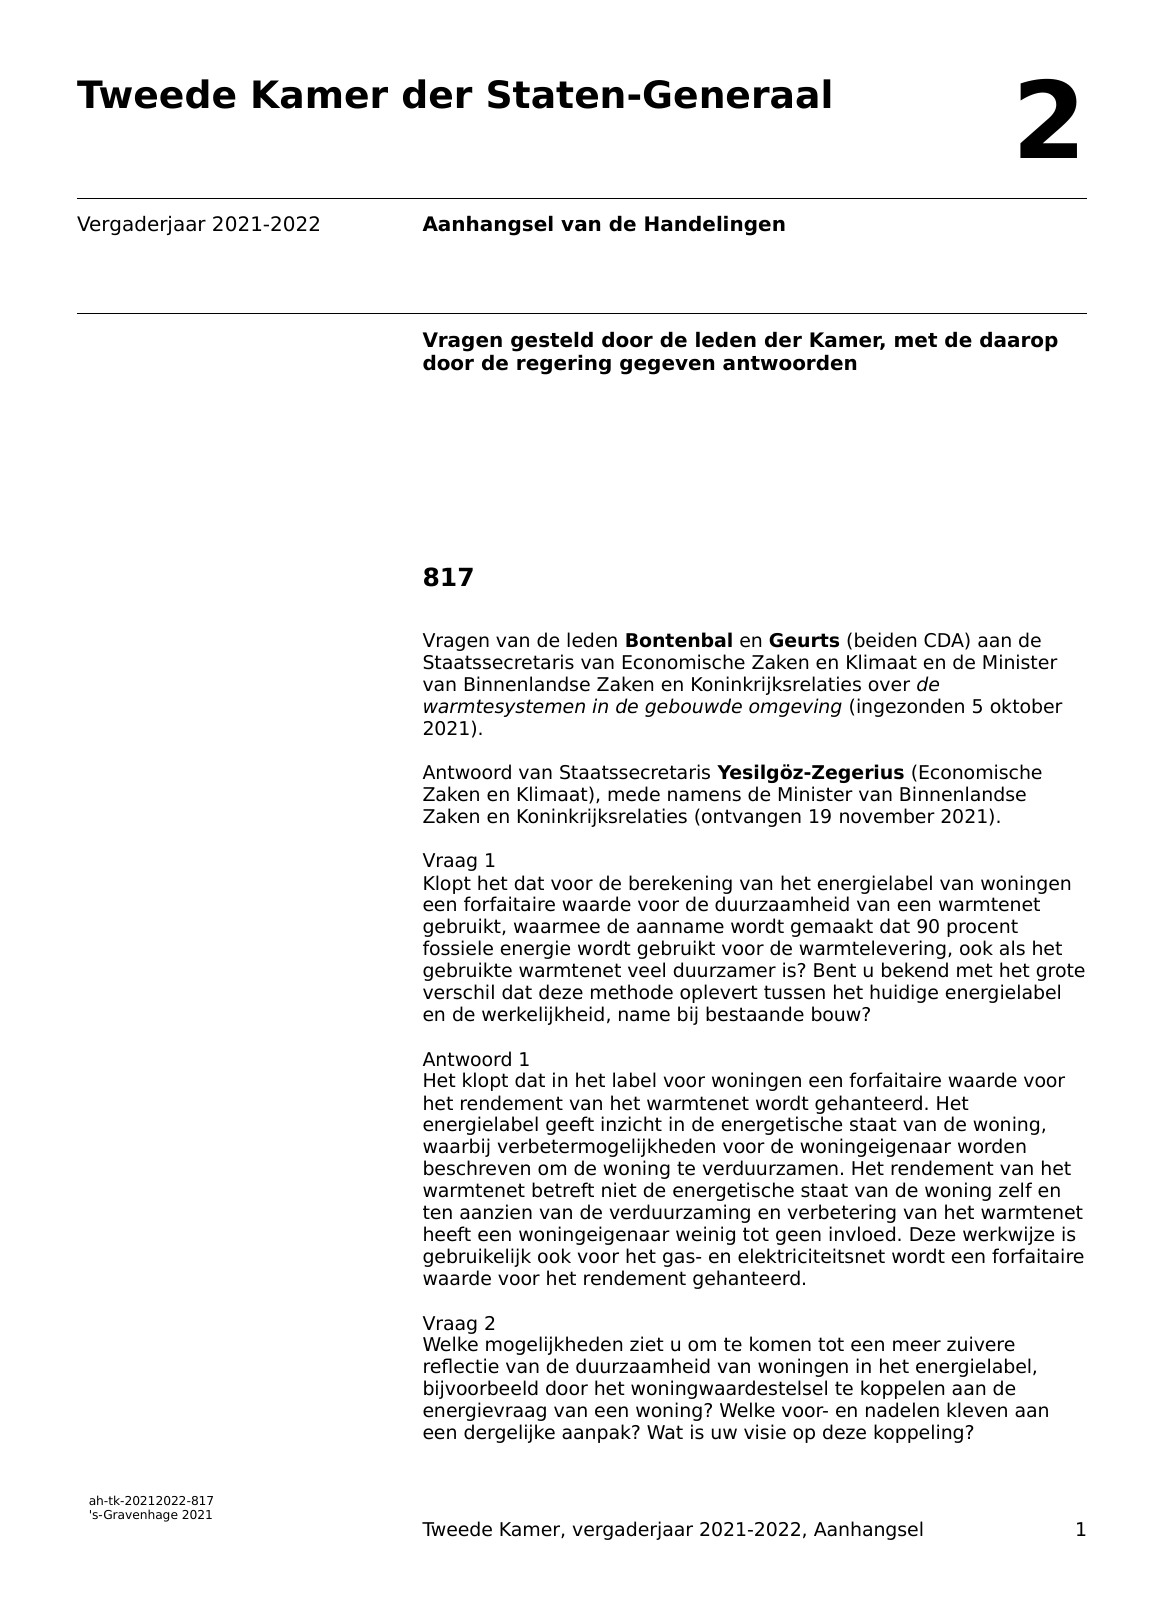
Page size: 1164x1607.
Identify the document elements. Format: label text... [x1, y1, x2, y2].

text Klopt het dat voor de berekening van het energielabel van woningen een forfaitaire waarde voor de duurzaamheid van een warmtenet gebruikt, waarmee de aanname wordt gemaakt dat 90 procent fossiele energie wordt gebruikt voor de warmtelevering, ook als het gebruikte warmtenet veel duurzamer is? Bent u bekend met het grote verschil dat deze methode oplevert tussen het huidige energielabel en de werkelijkheid, name bij bestaande bouw? [422, 872, 1087, 1026]
text Vraag 1 [422, 850, 1087, 872]
table_cell Aanhangsel van de Handelingen [422, 199, 1087, 313]
text ah-tk-20212022-817 [88, 1494, 323, 1508]
table_header 2 [886, 59, 1087, 198]
table_header Tweede Kamer der Staten-Generaal [77, 59, 886, 198]
text Het klopt dat in het label voor woningen een forfaitaire waarde voor het rendement van het warmtenet wordt gehanteerd. Het energielabel geeft inzicht in de energetische staat van de woning, waarbij verbetermogelijkheden voor de woningeigenaar worden beschreven om de woning te verduurzamen. Het rendement van het warmtenet betreft niet de energetische staat van de woning zelf en ten aanzien van de verduurzaming en verbetering van het warmtenet heeft een woningeigenaar weinig tot geen invloed. Deze werkwijze is gebruikelijk ook voor het gas- en elektriciteitsnet wordt een forfaitaire waarde voor het rendement gehanteerd. [422, 1070, 1087, 1290]
text Antwoord 1 [422, 1048, 1087, 1070]
text 817 [422, 563, 1087, 592]
text Vragen van de leden Bontenbal en Geurts (beiden CDA) aan de Staatssecretaris van Economische Zaken en Klimaat en de Minister van Binnenlandse Zaken en Koninkrijksrelaties over de warmtesystemen in de gebouwde omgeving (ingezonden 5 oktober 2021). [422, 630, 1087, 740]
table_cell [77, 314, 422, 375]
text Welke mogelijkheden ziet u om te komen tot een meer zuivere reflectie van de duurzaamheid van woningen in het energielabel, bijvoorbeeld door het woningwaardestelsel te koppelen aan de energievraag van een woning? Welke voor- en nadelen kleven aan een dergelijke aanpak? Wat is uw visie op deze koppeling? [422, 1334, 1087, 1444]
table_cell Vragen gesteld door de leden der Kamer, met de daarop door de regering gegeven antwoorden [422, 314, 1087, 375]
text Vraag 2 [422, 1312, 1087, 1334]
text 's-Gravenhage 2021 [88, 1508, 323, 1522]
text Antwoord van Staatssecretaris Yesilgöz-Zegerius (Economische Zaken en Klimaat), mede namens de Minister van Binnenlandse Zaken en Koninkrijksrelaties (ontvangen 19 november 2021). [422, 762, 1087, 828]
table_cell Vergaderjaar 2021-2022 [77, 199, 422, 313]
